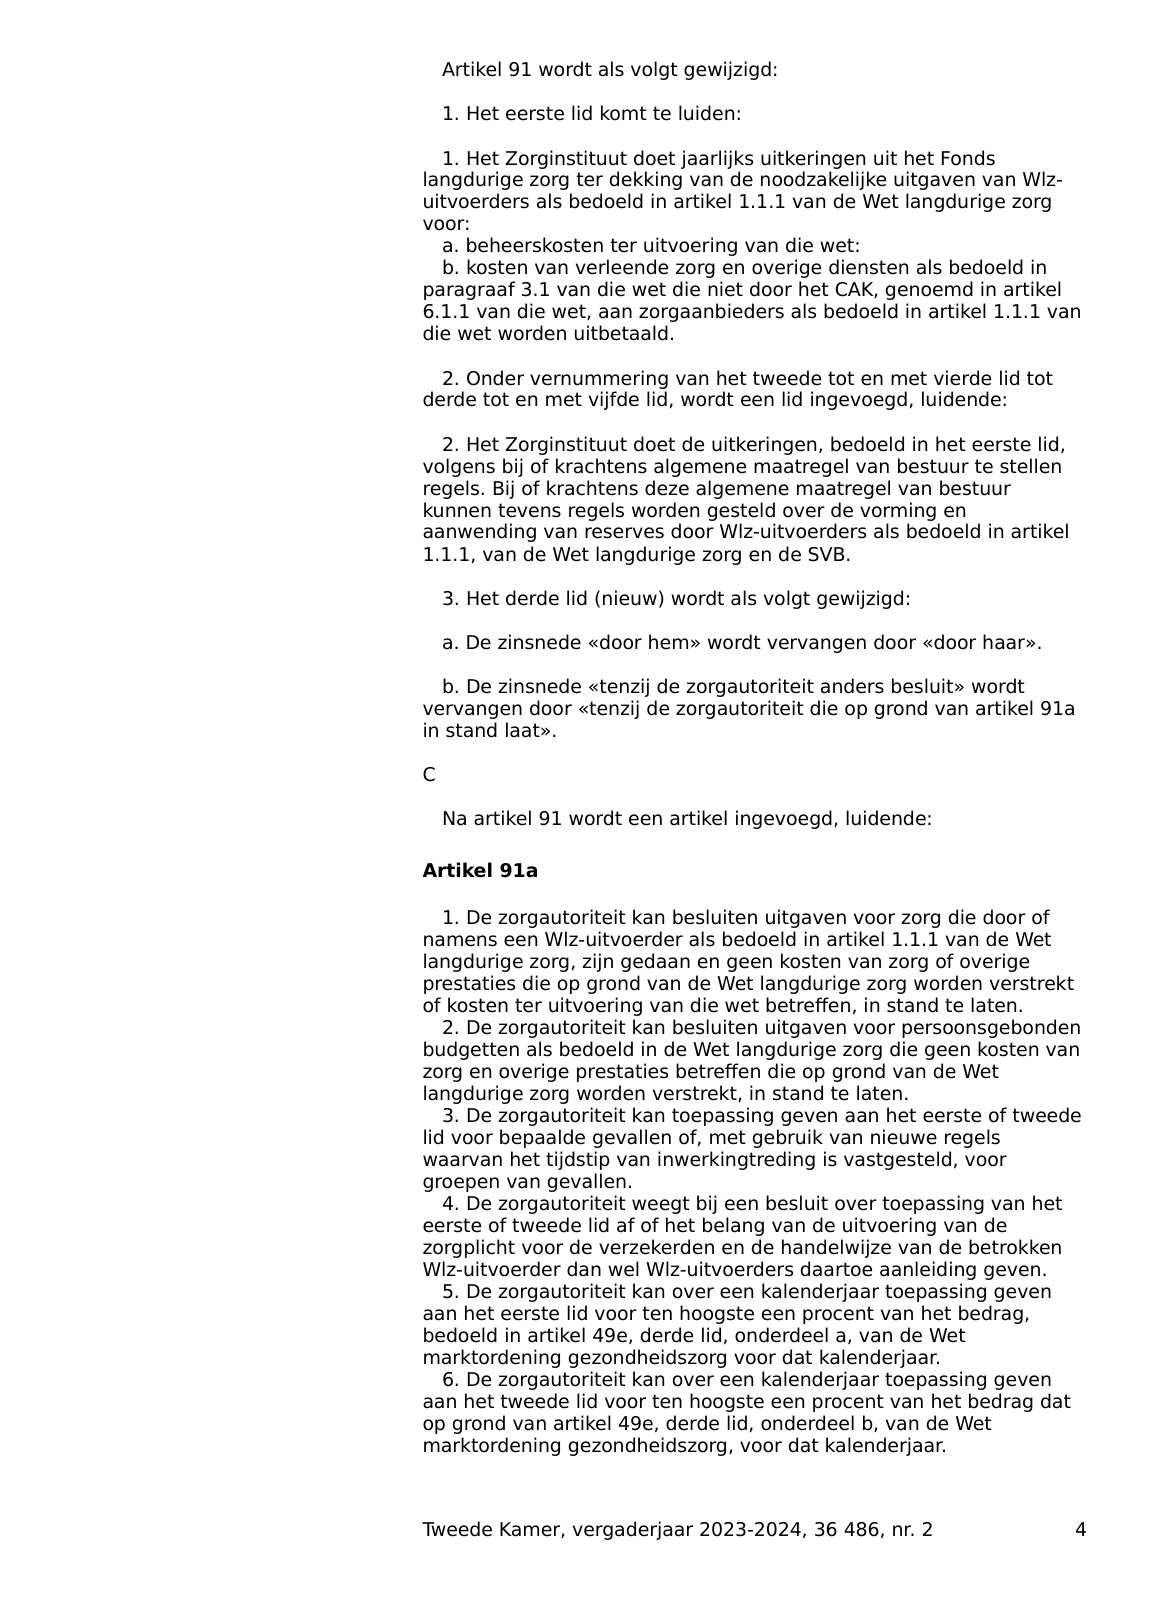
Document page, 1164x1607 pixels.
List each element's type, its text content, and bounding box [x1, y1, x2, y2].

subtitle Artikel 91a [422, 860, 1087, 882]
text b. De zinsnede «tenzij de zorgautoriteit anders besluit» wordt vervangen door «tenzij de zorgautoriteit die op grond van artikel 91a in stand laat». [422, 676, 1087, 742]
text 3. Het derde lid (nieuw) wordt als volgt gewijzigd: [422, 588, 1087, 609]
text 3. De zorgautoriteit kan toepassing geven aan het eerste of tweede lid voor bepaalde gevallen of, met gebruik van nieuwe regels waarvan het tijdstip van inwerkingtreding is vastgesteld, voor groepen van gevallen. [422, 1105, 1087, 1193]
text 4. De zorgautoriteit weegt bij een besluit over toepassing van het eerste of tweede lid af of het belang van de uitvoering van de zorgplicht voor de verzekerden en de handelwijze van de betrokken Wlz-uitvoerder dan wel Wlz-uitvoerders daartoe aanleiding geven. [422, 1193, 1087, 1281]
text a. beheerskosten ter uitvoering van die wet: [422, 235, 1087, 257]
text 1. De zorgautoriteit kan besluiten uitgaven voor zorg die door of namens een Wlz-uitvoerder als bedoeld in artikel 1.1.1 van de Wet langdurige zorg, zijn gedaan en geen kosten van zorg of overige prestaties die op grond van de Wet langdurige zorg worden verstrekt of kosten ter uitvoering van die wet betreffen, in stand te laten. [422, 907, 1087, 1017]
text 2. De zorgautoriteit kan besluiten uitgaven voor persoonsgebonden budgetten als bedoeld in de Wet langdurige zorg die geen kosten van zorg en overige prestaties betreffen die op grond van de Wet langdurige zorg worden verstrekt, in stand te laten. [422, 1017, 1087, 1105]
text Artikel 91 wordt als volgt gewijzigd: [422, 59, 1087, 81]
text 1. Het eerste lid komt te luiden: [422, 103, 1087, 125]
text 2. Onder vernummering van het tweede tot en met vierde lid tot derde tot en met vijfde lid, wordt een lid ingevoegd, luidende: [422, 367, 1087, 411]
text C [422, 764, 1087, 786]
text 1. Het Zorginstituut doet jaarlijks uitkeringen uit het Fonds langdurige zorg ter dekking van de noodzakelijke uitgaven van Wlz-uitvoerders als bedoeld in artikel 1.1.1 van de Wet langdurige zorg voor: [422, 147, 1087, 235]
text a. De zinsnede «door hem» wordt vervangen door «door haar». [422, 632, 1087, 654]
text 5. De zorgautoriteit kan over een kalenderjaar toepassing geven aan het eerste lid voor ten hoogste een procent van het bedrag, bedoeld in artikel 49e, derde lid, onderdeel a, van de Wet marktordening gezondheidszorg voor dat kalenderjaar. [422, 1281, 1087, 1369]
text b. kosten van verleende zorg en overige diensten als bedoeld in paragraaf 3.1 van die wet die niet door het CAK, genoemd in artikel 6.1.1 van die wet, aan zorgaanbieders als bedoeld in artikel 1.1.1 van die wet worden uitbetaald. [422, 257, 1087, 345]
text Na artikel 91 wordt een artikel ingevoegd, luidende: [422, 808, 1087, 830]
text 2. Het Zorginstituut doet de uitkeringen, bedoeld in het eerste lid, volgens bij of krachtens algemene maatregel van bestuur te stellen regels. Bij of krachtens deze algemene maatregel van bestuur kunnen tevens regels worden gesteld over de vorming en aanwending van reserves door Wlz-uitvoerders als bedoeld in artikel 1.1.1, van de Wet langdurige zorg en de SVB. [422, 433, 1087, 565]
text 6. De zorgautoriteit kan over een kalenderjaar toepassing geven aan het tweede lid voor ten hoogste een procent van het bedrag dat op grond van artikel 49e, derde lid, onderdeel b, van de Wet marktordening gezondheidszorg, voor dat kalenderjaar. [422, 1369, 1087, 1457]
